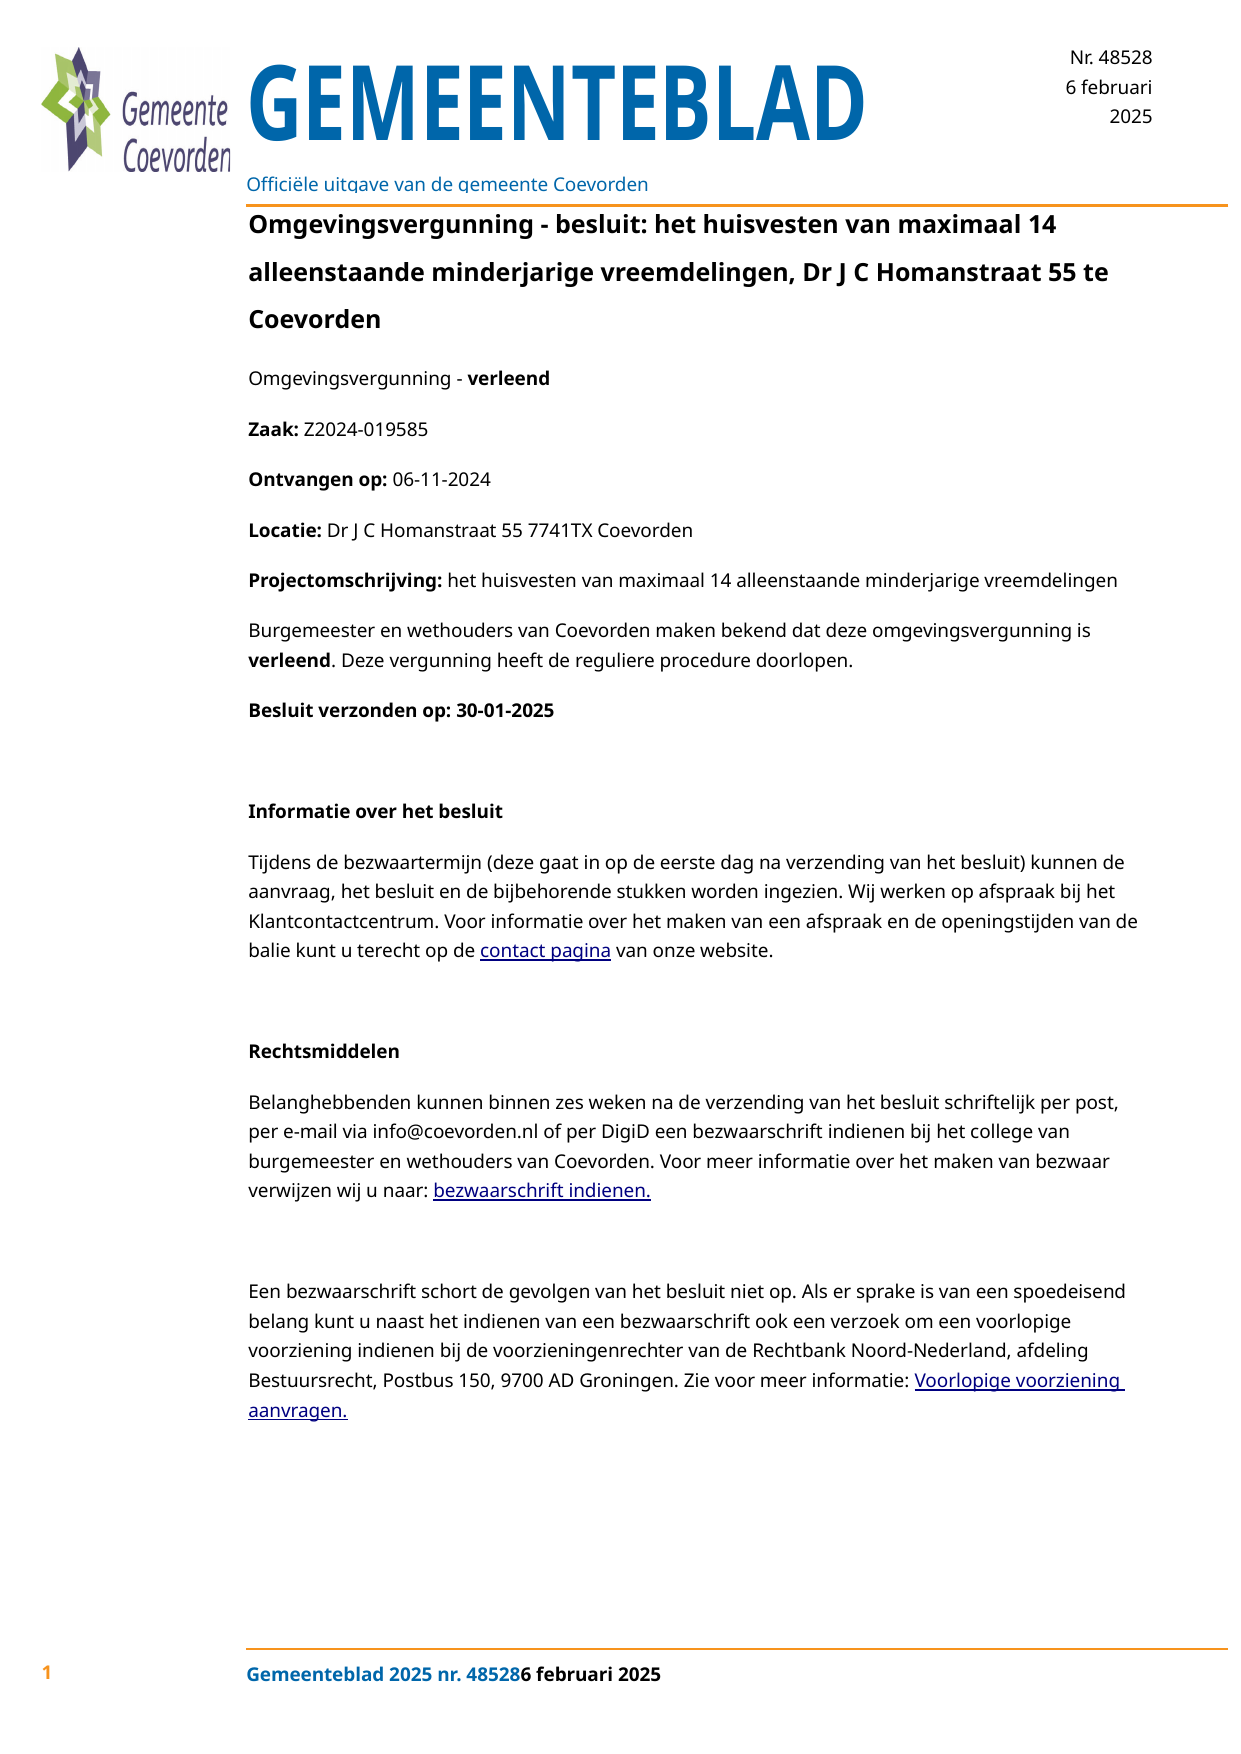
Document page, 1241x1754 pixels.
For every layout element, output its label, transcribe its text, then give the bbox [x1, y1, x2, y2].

text Omgevingsvergunning - verleend [248, 366, 1152, 391]
text Belanghebbenden kunnen binnen zes weken na de verzending van het besluit schriftelijk per post, per e-mail via info@coevorden.nl of per DigiD een bezwaarschrift indienen bij het college van burgemeester en wethouders van Coevorden. Voor meer informatie over het maken van bezwaar verwijzen wij u naar: bezwaarschrift indienen. [248, 1089, 1152, 1203]
text Omgevingsvergunning - besluit: het huisvesten van maximaal 14 alleenstaande minderjarige vreemdelingen, Dr J C Homanstraat 55 te Coevorden [248, 207, 1152, 336]
text Ontvangen op: 06-11-2024 [248, 466, 1152, 492]
text Locatie: Dr J C Homanstraat 55 7741TX Coevorden [248, 517, 1152, 542]
picture [41, 47, 231, 172]
text Projectomschrijving: het huisvesten van maximaal 14 alleenstaande minderjarige vreemdelingen [248, 567, 1152, 593]
text Informatie over het besluit [248, 798, 1152, 824]
text Burgemeester en wethouders van Coevorden maken bekend dat deze omgevingsvergunning is verleend. Deze vergunning heeft de reguliere procedure doorlopen. [248, 618, 1152, 673]
text Tijdens de bezwaartermijn (deze gaat in op de eerste dag na verzending van het besluit) kunnen de aanvraag, het besluit en de bijbehorende stukken worden ingezien. Wij werken op afspraak bij het Klantcontactcentrum. Voor informatie over het maken van een afspraak en de openingstijden van de balie kunt u terecht op de contact pagina van onze website. [248, 849, 1152, 963]
text Besluit verzonden op: 30-01-2025 [248, 698, 1152, 723]
text Rechtsmiddelen [248, 1038, 1152, 1064]
text Zaak: Z2024-019585 [248, 416, 1152, 442]
text Een bezwaarschrift schort de gevolgen van het besluit niet op. Als er sprake is van een spoedeisend belang kunt u naast het indienen van een bezwaarschrift ook een verzoek om een voorlopige voorziening indienen bij de voorzieningenrechter van de Rechtbank Noord-Nederland, afdeling Bestuursrecht, Postbus 150, 9700 AD Groningen. Zie voor meer informatie: Voorlopige voorziening aanvragen. [248, 1278, 1152, 1422]
